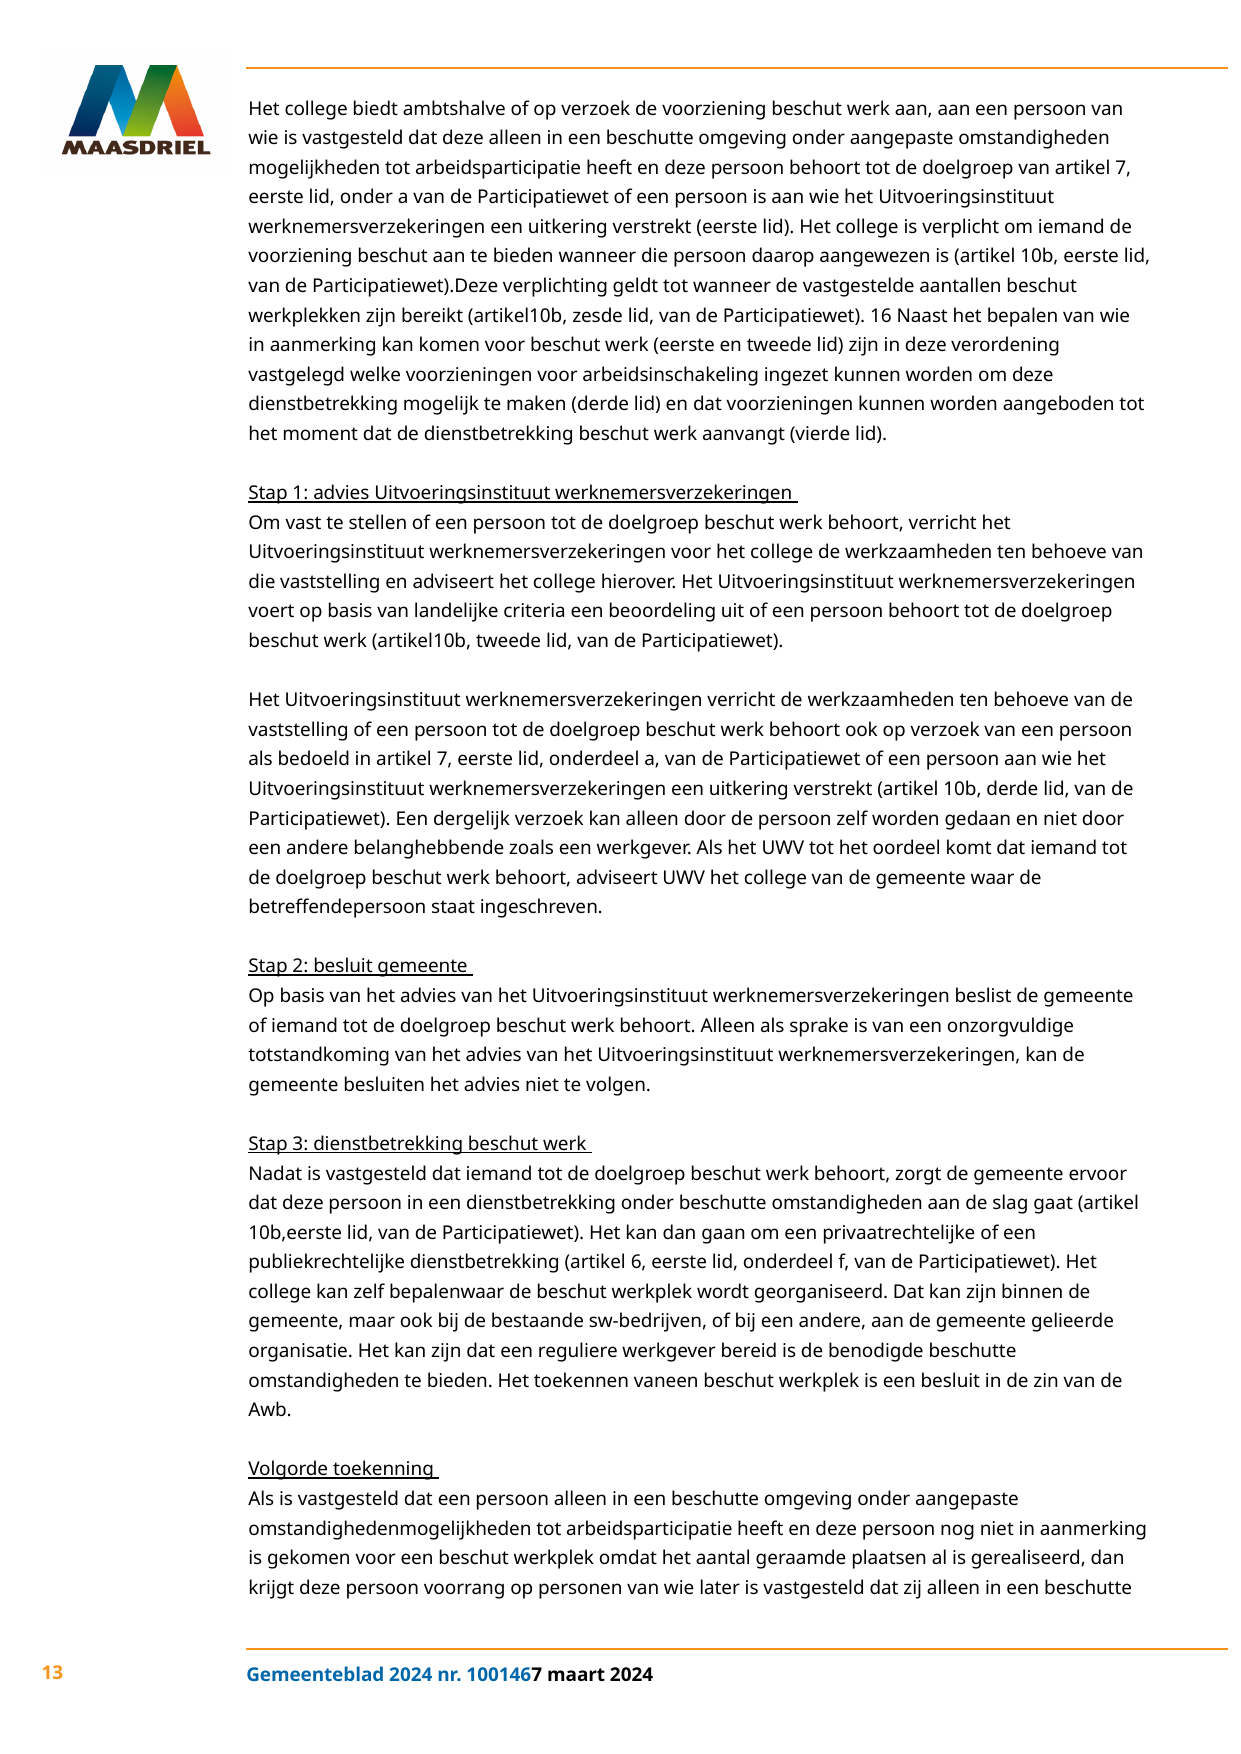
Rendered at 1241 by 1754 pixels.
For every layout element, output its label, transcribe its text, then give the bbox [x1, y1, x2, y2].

text Stap 2: besluit gemeente [248, 953, 1152, 978]
text Het college biedt ambtshalve of op verzoek de voorziening beschut werk aan, aan een persoon van wie is vastgesteld dat deze alleen in een beschutte omgeving onder aangepaste omstandigheden mogelijkheden tot arbeidsparticipatie heeft en deze persoon behoort tot de doelgroep van artikel 7, eerste lid, onder a van de Participatiewet of een persoon is aan wie het Uitvoeringsinstituut werknemersverzekeringen een uitkering verstrekt (eerste lid). Het college is verplicht om iemand de voorziening beschut aan te bieden wanneer die persoon daarop aangewezen is (artikel 10b, eerste lid, van de Participatiewet).Deze verplichting geldt tot wanneer de vastgestelde aantallen beschut werkplekken zijn bereikt (artikel10b, zesde lid, van de Participatiewet). 16 Naast het bepalen van wie in aanmerking kan komen voor beschut werk (eerste en tweede lid) zijn in deze verordening vastgelegd welke voorzieningen voor arbeidsinschakeling ingezet kunnen worden om deze dienstbetrekking mogelijk te maken (derde lid) en dat voorzieningen kunnen worden aangeboden tot het moment dat de dienstbetrekking beschut werk aanvangt (vierde lid). [248, 95, 1152, 446]
text Nadat is vastgesteld dat iemand tot de doelgroep beschut werk behoort, zorgt de gemeente ervoor dat deze persoon in een dienstbetrekking onder beschutte omstandigheden aan de slag gaat (artikel 10b,eerste lid, van de Participatiewet). Het kan dan gaan om een privaatrechtelijke of een publiekrechtelijke dienstbetrekking (artikel 6, eerste lid, onderdeel f, van de Participatiewet). Het college kan zelf bepalenwaar de beschut werkplek wordt georganiseerd. Dat kan zijn binnen de gemeente, maar ook bij de bestaande sw-bedrijven, of bij een andere, aan de gemeente gelieerde organisatie. Het kan zijn dat een reguliere werkgever bereid is de benodigde beschutte omstandigheden te bieden. Het toekennen vaneen beschut werkplek is een besluit in de zin van de Awb. [248, 1160, 1152, 1422]
text Volgorde toekenning [248, 1456, 1152, 1481]
picture [41, 47, 231, 172]
text Op basis van het advies van het Uitvoeringsinstituut werknemersverzekeringen beslist de gemeente of iemand tot de doelgroep beschut werk behoort. Alleen als sprake is van een onzorgvuldige totstandkoming van het advies van het Uitvoeringsinstituut werknemersverzekeringen, kan de gemeente besluiten het advies niet te volgen. [248, 982, 1152, 1097]
text Stap 3: dienstbetrekking beschut werk [248, 1130, 1152, 1156]
text Het Uitvoeringsinstituut werknemersverzekeringen verricht de werkzaamheden ten behoeve van de vaststelling of een persoon tot de doelgroep beschut werk behoort ook op verzoek van een persoon als bedoeld in artikel 7, eerste lid, onderdeel a, van de Participatiewet of een persoon aan wie het Uitvoeringsinstituut werknemersverzekeringen een uitkering verstrekt (artikel 10b, derde lid, van de Participatiewet). Een dergelijk verzoek kan alleen door de persoon zelf worden gedaan en niet door een andere belanghebbende zoals een werkgever. Als het UWV tot het oordeel komt dat iemand tot de doelgroep beschut werk behoort, adviseert UWV het college van de gemeente waar de betreffendepersoon staat ingeschreven. [248, 686, 1152, 919]
text Om vast te stellen of een persoon tot de doelgroep beschut werk behoort, verricht het Uitvoeringsinstituut werknemersverzekeringen voor het college de werkzaamheden ten behoeve van die vaststelling en adviseert het college hierover. Het Uitvoeringsinstituut werknemersverzekeringen voert op basis van landelijke criteria een beoordeling uit of een persoon behoort tot de doelgroep beschut werk (artikel10b, tweede lid, van de Participatiewet). [248, 509, 1152, 653]
text Stap 1: advies Uitvoeringsinstituut werknemersverzekeringen [248, 479, 1152, 505]
text Als is vastgesteld dat een persoon alleen in een beschutte omgeving onder aangepaste omstandighedenmogelijkheden tot arbeidsparticipatie heeft en deze persoon nog niet in aanmerking is gekomen voor een beschut werkplek omdat het aantal geraamde plaatsen al is gerealiseerd, dan krijgt deze persoon voorrang op personen van wie later is vastgesteld dat zij alleen in een beschutte [248, 1485, 1152, 1600]
